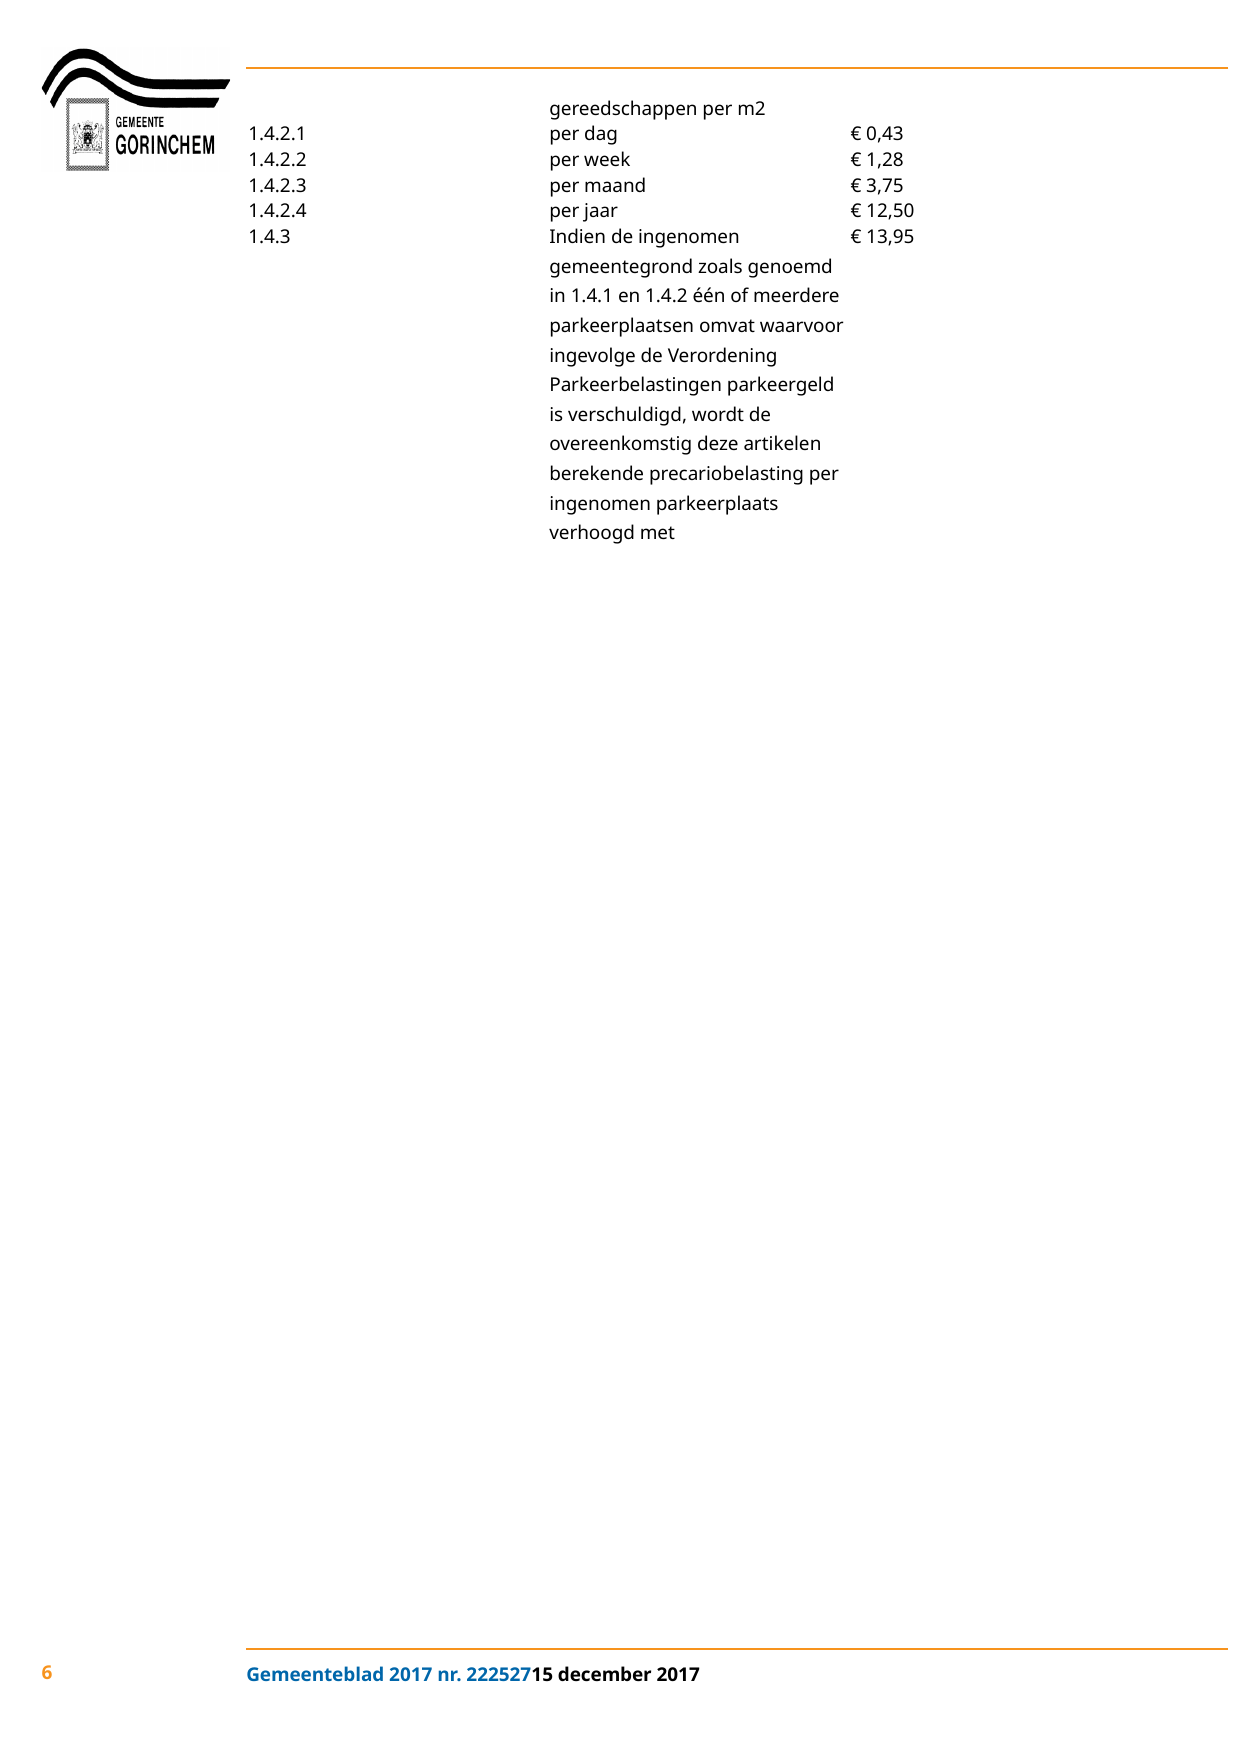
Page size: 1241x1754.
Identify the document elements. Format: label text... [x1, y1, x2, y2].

table_cell € 12,50 [850, 198, 1152, 223]
table_cell € 1,28 [850, 146, 1152, 172]
table_cell 1.4.2.2 [248, 146, 549, 172]
table_cell per dag [549, 121, 850, 146]
table_cell per week [549, 146, 850, 172]
picture [41, 47, 231, 172]
table_cell gereedschappen per m2 [549, 95, 850, 121]
table_cell per maand [549, 172, 850, 198]
table_cell [850, 95, 1152, 121]
table_cell [248, 95, 549, 121]
table_cell € 3,75 [850, 172, 1152, 198]
table_cell 1.4.2.3 [248, 172, 549, 198]
table_cell 1.4.3 [248, 224, 549, 545]
table_cell € 13,95 [850, 224, 1152, 545]
table_cell 1.4.2.1 [248, 121, 549, 146]
table_cell Indien de ingenomen gemeentegrond zoals genoemd in 1.4.1 en 1.4.2 één of meerdere parkeerplaatsen omvat waarvoor ingevolge de Verordening Parkeerbelastingen parkeergeld is verschuldigd, wordt de overeenkomstig deze artikelen berekende precariobelasting per ingenomen parkeerplaats verhoogd met [549, 224, 850, 545]
table_cell 1.4.2.4 [248, 198, 549, 223]
table_cell € 0,43 [850, 121, 1152, 146]
table_cell per jaar [549, 198, 850, 223]
